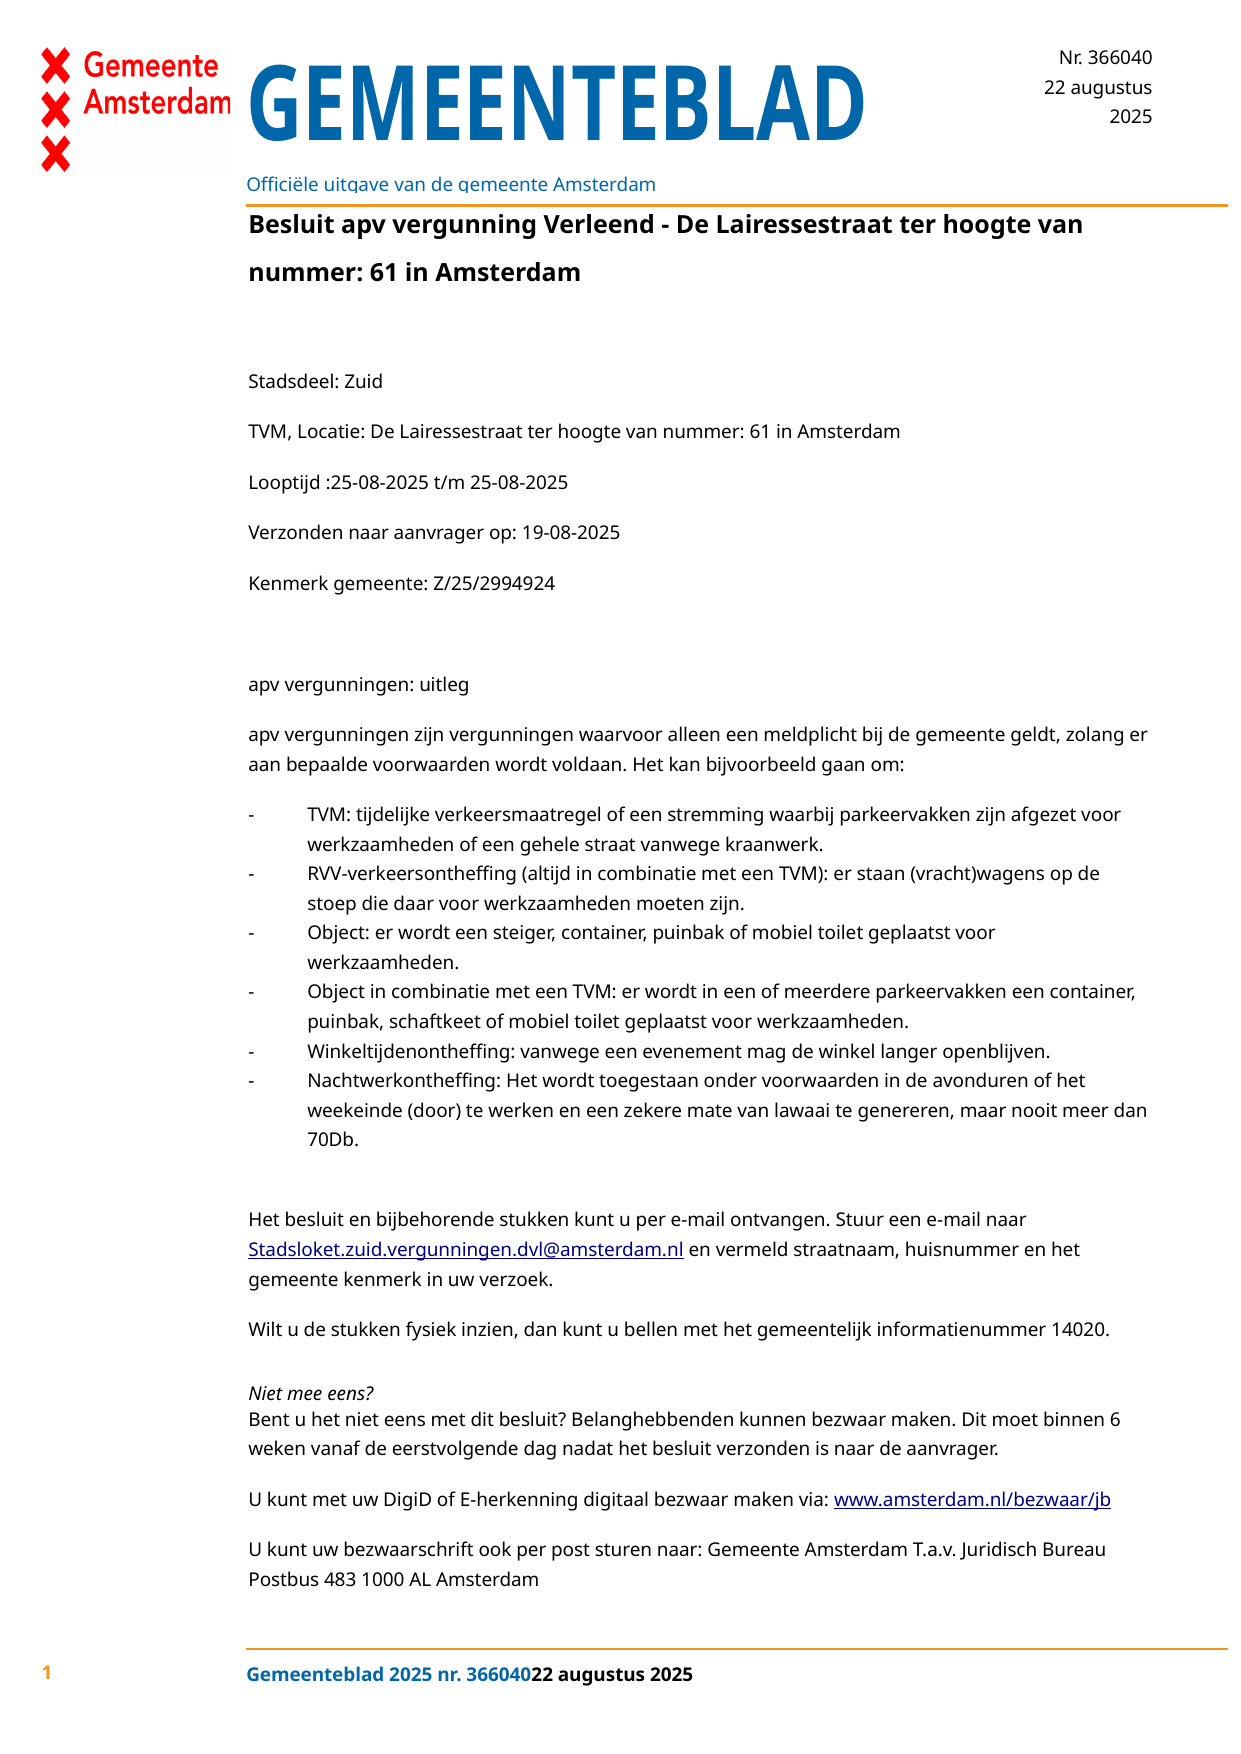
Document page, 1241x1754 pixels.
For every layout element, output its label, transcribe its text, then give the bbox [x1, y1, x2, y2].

text Niet mee eens? [248, 1380, 1152, 1406]
list TVM: tijdelijke verkeersmaatregel of een stremming waarbij parkeervakken zijn afgezet voor werkzaamheden of een gehele straat vanwege kraanwerk. [248, 801, 1152, 857]
list Nachtwerkontheffing: Het wordt toegestaan onder voorwaarden in de avonduren of het weekeinde (door) te werken en een zekere mate van lawaai te genereren, maar nooit meer dan 70Db. [248, 1067, 1152, 1152]
text Besluit apv vergunning Verleend - De Lairessestraat ter hoogte van nummer: 61 in Amsterdam [248, 207, 1152, 288]
text Looptijd :25-08-2025 t/m 25-08-2025 [248, 469, 1152, 495]
list Winkeltijdenontheffing: vanwege een evenement mag de winkel langer openblijven. [248, 1038, 1152, 1064]
list Object: er wordt een steiger, container, puinbak of mobiel toilet geplaatst voor werkzaamheden. [248, 919, 1152, 975]
picture [41, 47, 231, 172]
text Kenmerk gemeente: Z/25/2994924 [248, 570, 1152, 596]
text U kunt uw bezwaarschrift ook per post sturen naar: Gemeente Amsterdam T.a.v. Juridisch Bureau Postbus 483 1000 AL Amsterdam [248, 1536, 1152, 1592]
text Bent u het niet eens met dit besluit? Belanghebbenden kunnen bezwaar maken. Dit moet binnen 6 weken vanaf de eerstvolgende dag nadat het besluit verzonden is naar de aanvrager. [248, 1406, 1152, 1461]
text apv vergunningen zijn vergunningen waarvoor alleen een meldplicht bij de gemeente geldt, zolang er aan bepaalde voorwaarden wordt voldaan. Het kan bijvoorbeeld gaan om: [248, 721, 1152, 777]
text TVM, Locatie: De Lairessestraat ter hoogte van nummer: 61 in Amsterdam [248, 419, 1152, 444]
list RVV-verkeersontheffing (altijd in combinatie met een TVM): er staan (vracht)wagens op de stoep die daar voor werkzaamheden moeten zijn. [248, 860, 1152, 916]
text Verzonden naar aanvrager op: 19-08-2025 [248, 519, 1152, 545]
text U kunt met uw DigiD of E-herkenning digitaal bezwaar maken via: www.amsterdam.nl/bezwaar/jb [248, 1486, 1152, 1512]
text apv vergunningen: uitleg [248, 671, 1152, 697]
text Het besluit en bijbehorende stukken kunt u per e-mail ontvangen. Stuur een e-mail naar Stadsloket.zuid.vergunningen.dvl@amsterdam.nl en vermeld straatnaam, huisnummer en het gemeente kenmerk in uw verzoek. [248, 1207, 1152, 1292]
text Wilt u de stukken fysiek inzien, dan kunt u bellen met het gemeentelijk informatienummer 14020. [248, 1316, 1152, 1342]
list Object in combinatie met een TVM: er wordt in een of meerdere parkeervakken een container, puinbak, schaftkeet of mobiel toilet geplaatst voor werkzaamheden. [248, 979, 1152, 1034]
text Stadsdeel: Zuid [248, 368, 1152, 394]
